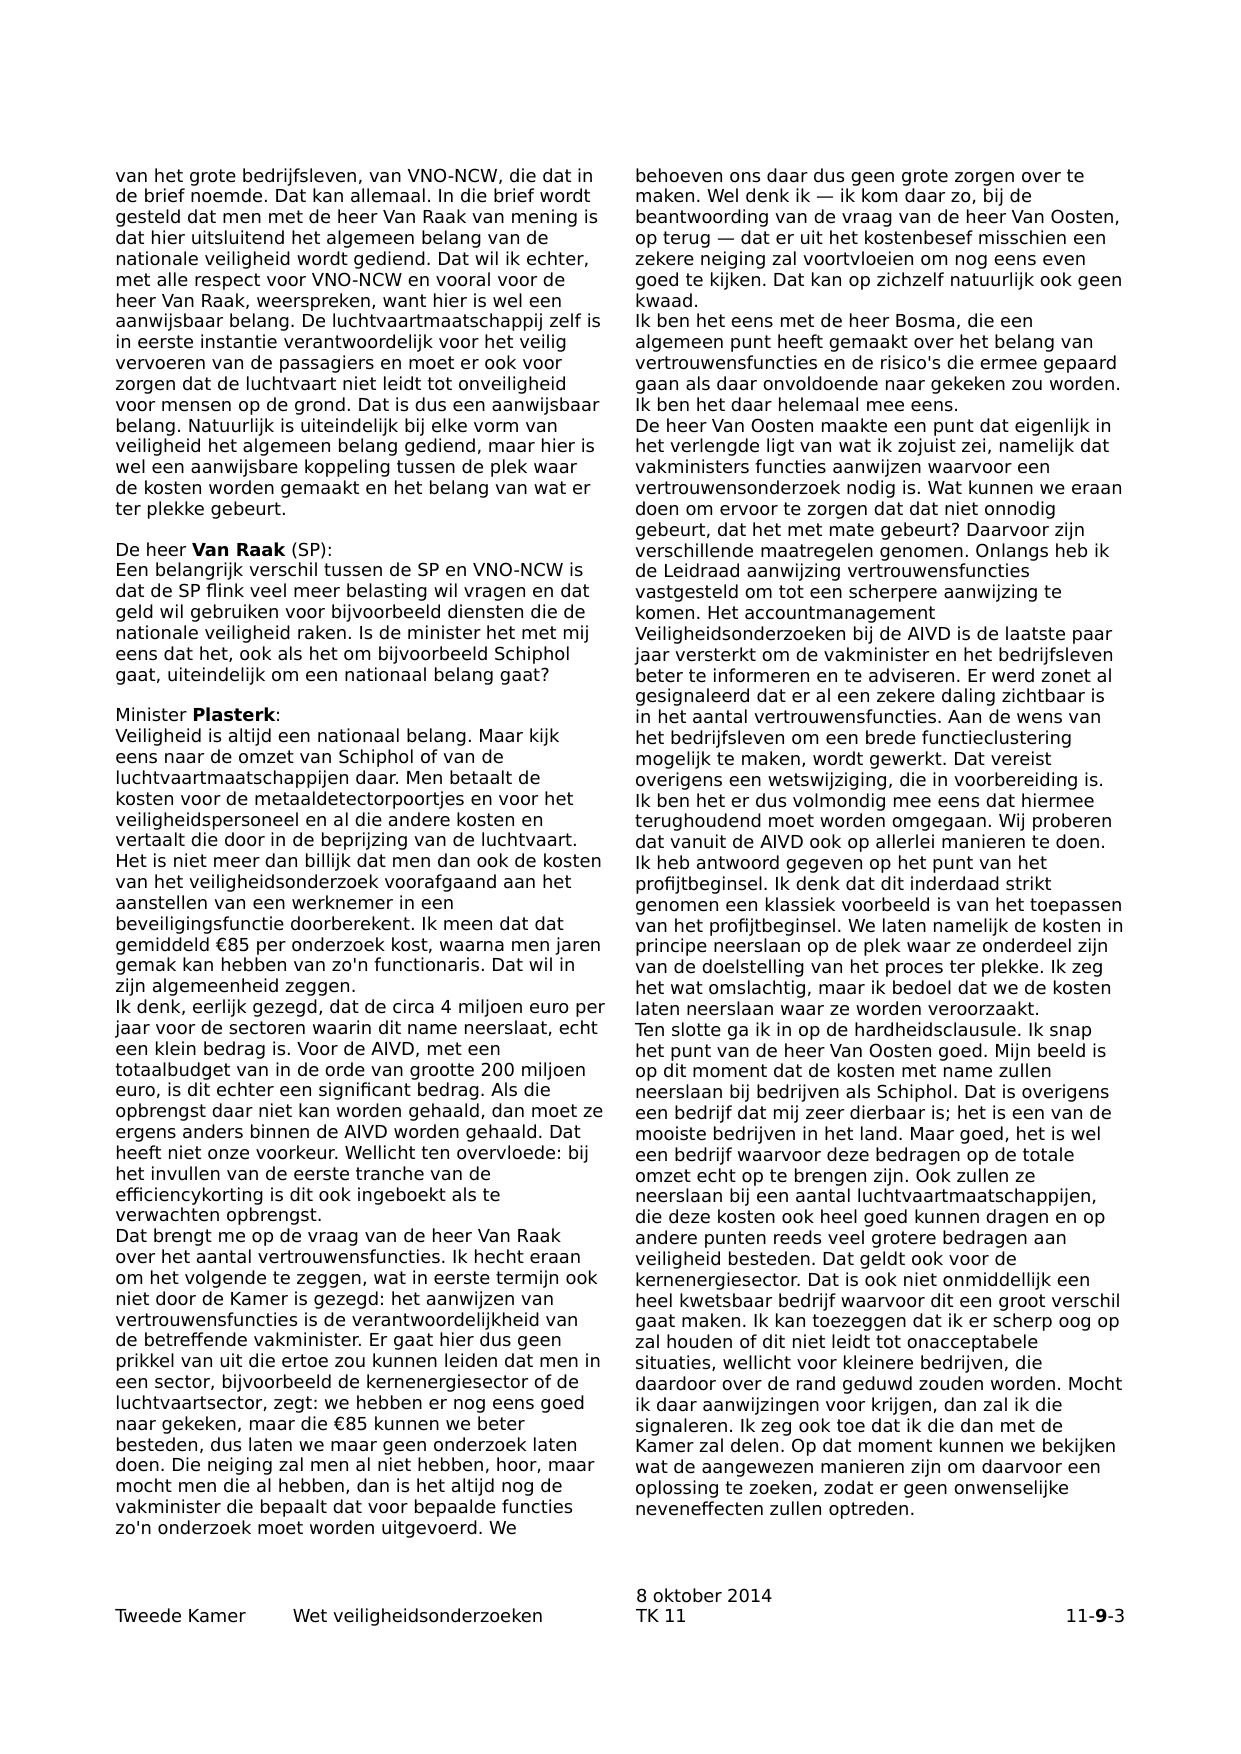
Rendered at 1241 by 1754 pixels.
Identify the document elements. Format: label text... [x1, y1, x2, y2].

text De heer Van Oosten maakte een punt dat eigenlijk in het verlengde ligt van wat ik zojuist zei, namelijk dat vakministers functies aanwijzen waarvoor een vertrouwensonderzoek nodig is. Wat kunnen we eraan doen om ervoor te zorgen dat dat niet onnodig gebeurt, dat het met mate gebeurt? Daarvoor zijn verschillende maatregelen genomen. Onlangs heb ik de Leidraad aanwijzing vertrouwensfuncties vastgesteld om tot een scherpere aanwijzing te komen. Het accountmanagement Veiligheidsonderzoeken bij de AIVD is de laatste paar jaar versterkt om de vakminister en het bedrijfsleven beter te informeren en te adviseren. Er werd zonet al gesignaleerd dat er al een zekere daling zichtbaar is in het aantal vertrouwensfuncties. Aan de wens van het bedrijfsleven om een brede functieclustering mogelijk te maken, wordt gewerkt. Dat vereist overigens een wetswijziging, die in voorbereiding is. Ik ben het er dus volmondig mee eens dat hiermee terughoudend moet worden omgegaan. Wij proberen dat vanuit de AIVD ook op allerlei manieren te doen. [635, 415, 1125, 853]
text Ik denk, eerlijk gezegd, dat de circa 4 miljoen euro per jaar voor de sectoren waarin dit name neerslaat, echt een klein bedrag is. Voor de AIVD, met een totaalbudget van in de orde van grootte 200 miljoen euro, is dit echter een significant bedrag. Als die opbrengst daar niet kan worden gehaald, dan moet ze ergens anders binnen de AIVD worden gehaald. Dat heeft niet onze voorkeur. Wellicht ten overvloede: bij het invullen van de eerste tranche van de efficiencykorting is dit ook ingeboekt als te verwachten opbrengst. [115, 997, 605, 1226]
text De heer Van Raak (SP): [115, 539, 605, 560]
text Dat brengt me op de vraag van de heer Van Raak over het aantal vertrouwensfuncties. Ik hecht eraan om het volgende te zeggen, wat in eerste termijn ook niet door de Kamer is gezegd: het aanwijzen van vertrouwensfuncties is de verantwoordelijkheid van de betreffende vakminister. Er gaat hier dus geen prikkel van uit die ertoe zou kunnen leiden dat men in een sector, bijvoorbeeld de kernenergiesector of de luchtvaartsector, zegt: we hebben er nog eens goed naar gekeken, maar die €85 kunnen we beter besteden, dus laten we maar geen onderzoek laten doen. Die neiging zal men al niet hebben, hoor, maar mocht men die al hebben, dan is het altijd nog de vakminister die bepaalt dat voor bepaalde functies zo'n onderzoek moet worden uitgevoerd. We [115, 1226, 605, 1538]
text Ten slotte ga ik in op de hardheidsclausule. Ik snap het punt van de heer Van Oosten goed. Mijn beeld is op dit moment dat de kosten met name zullen neerslaan bij bedrijven als Schiphol. Dat is overigens een bedrijf dat mij zeer dierbaar is; het is een van de mooiste bedrijven in het land. Maar goed, het is wel een bedrijf waarvoor deze bedragen op de totale omzet echt op te brengen zijn. Ook zullen ze neerslaan bij een aantal luchtvaartmaatschappijen, die deze kosten ook heel goed kunnen dragen en op andere punten reeds veel grotere bedragen aan veiligheid besteden. Dat geldt ook voor de kernenergiesector. Dat is ook niet onmiddellijk een heel kwetsbaar bedrijf waarvoor dit een groot verschil gaat maken. Ik kan toezeggen dat ik er scherp oog op zal houden of dit niet leidt tot onacceptabele situaties, wellicht voor kleinere bedrijven, die daardoor over de rand geduwd zouden worden. Mocht ik daar aanwijzingen voor krijgen, dan zal ik die signaleren. Ik zeg ook toe dat ik die dan met de Kamer zal delen. Op dat moment kunnen we bekijken wat de aangewezen manieren zijn om daarvoor een oplossing te zoeken, zodat er geen onwenselijke neveneffecten zullen optreden. [635, 1019, 1125, 1519]
text Ik ben het eens met de heer Bosma, die een algemeen punt heeft gemaakt over het belang van vertrouwensfuncties en de risico's die ermee gepaard gaan als daar onvoldoende naar gekeken zou worden. Ik ben het daar helemaal mee eens. [635, 311, 1125, 415]
text Minister Plasterk: [115, 705, 605, 726]
text Een belangrijk verschil tussen de SP en VNO-NCW is dat de SP flink veel meer belasting wil vragen en dat geld wil gebruiken voor bijvoorbeeld diensten die de nationale veiligheid raken. Is de minister het met mij eens dat het, ook als het om bijvoorbeeld Schiphol gaat, uiteindelijk om een nationaal belang gaat? [115, 560, 605, 685]
text van het grote bedrijfsleven, van VNO-NCW, die dat in de brief noemde. Dat kan allemaal. In die brief wordt gesteld dat men met de heer Van Raak van mening is dat hier uitsluitend het algemeen belang van de nationale veiligheid wordt gediend. Dat wil ik echter, met alle respect voor VNO-NCW en vooral voor de heer Van Raak, weerspreken, want hier is wel een aanwijsbaar belang. De luchtvaartmaatschappij zelf is in eerste instantie verantwoordelijk voor het veilig vervoeren van de passagiers en moet er ook voor zorgen dat de luchtvaart niet leidt tot onveiligheid voor mensen op de grond. Dat is dus een aanwijsbaar belang. Natuurlijk is uiteindelijk bij elke vorm van veiligheid het algemeen belang gediend, maar hier is wel een aanwijsbare koppeling tussen de plek waar de kosten worden gemaakt en het belang van wat er ter plekke gebeurt. [115, 165, 605, 519]
text Veiligheid is altijd een nationaal belang. Maar kijk eens naar de omzet van Schiphol of van de luchtvaartmaatschappijen daar. Men betaalt de kosten voor de metaaldetectorpoortjes en voor het veiligheidspersoneel en al die andere kosten en vertaalt die door in de beprijzing van de luchtvaart. Het is niet meer dan billijk dat men dan ook de kosten van het veiligheidsonderzoek voorafgaand aan het aanstellen van een werknemer in een beveiligingsfunctie doorberekent. Ik meen dat dat gemiddeld €85 per onderzoek kost, waarna men jaren gemak kan hebben van zo'n functionaris. Dat wil in zijn algemeenheid zeggen. [115, 726, 605, 997]
text behoeven ons daar dus geen grote zorgen over te maken. Wel denk ik — ik kom daar zo, bij de beantwoording van de vraag van de heer Van Oosten, op terug — dat er uit het kostenbesef misschien een zekere neiging zal voortvloeien om nog eens even goed te kijken. Dat kan op zichzelf natuurlijk ook geen kwaad. [635, 165, 1125, 311]
text Ik heb antwoord gegeven op het punt van het profijtbeginsel. Ik denk dat dit inderdaad strikt genomen een klassiek voorbeeld is van het toepassen van het profijtbeginsel. We laten namelijk de kosten in principe neerslaan op de plek waar ze onderdeel zijn van de doelstelling van het proces ter plekke. Ik zeg het wat omslachtig, maar ik bedoel dat we de kosten laten neerslaan waar ze worden veroorzaakt. [635, 853, 1125, 1019]
